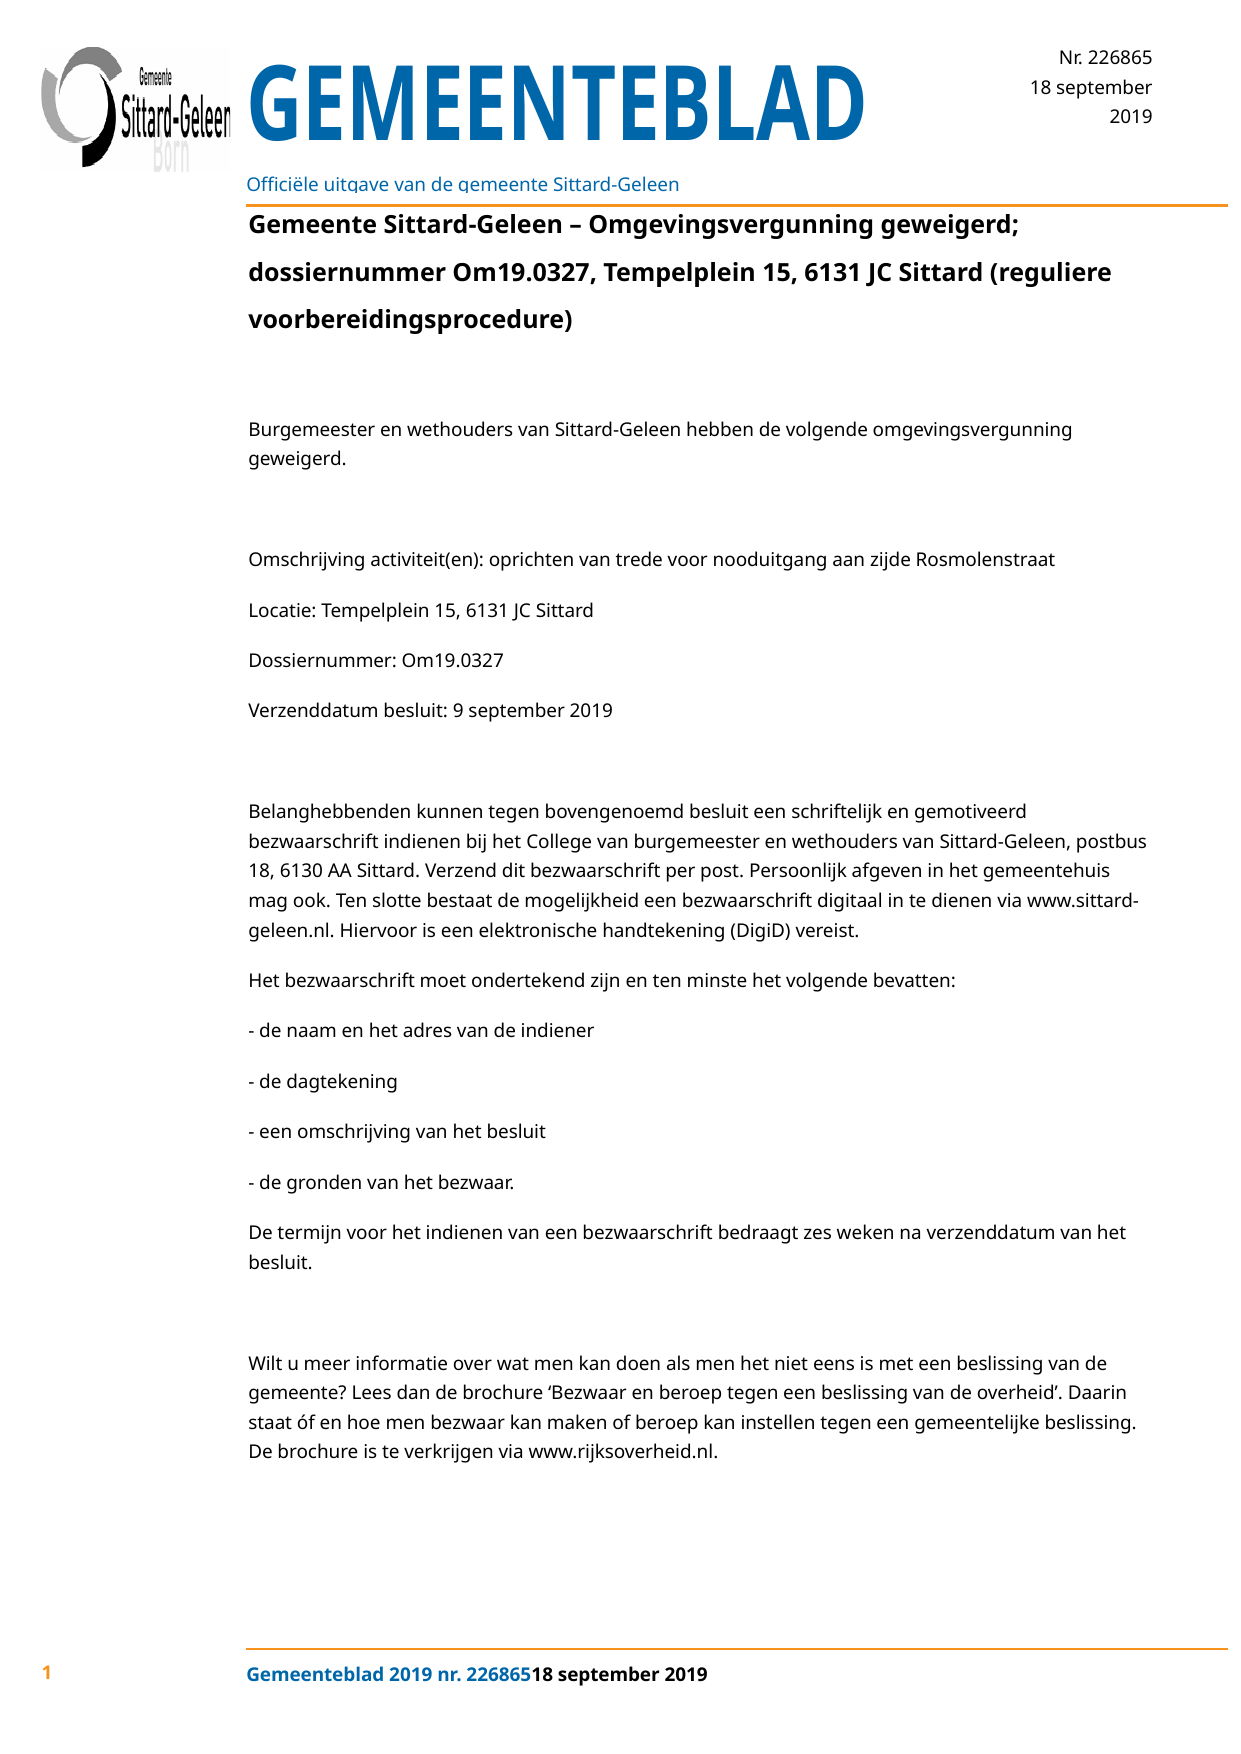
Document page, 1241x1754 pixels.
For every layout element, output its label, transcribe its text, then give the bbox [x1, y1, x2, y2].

text - de naam en het adres van de indiener [248, 1018, 1152, 1043]
text Burgemeester en wethouders van Sittard-Geleen hebben de volgende omgevingsvergunning geweigerd. [248, 416, 1152, 471]
text Locatie: Tempelplein 15, 6131 JC Sittard [248, 597, 1152, 622]
text De termijn voor het indienen van een bezwaarschrift bedraagt zes weken na verzenddatum van het besluit. [248, 1219, 1152, 1274]
text Het bezwaarschrift moet ondertekend zijn en ten minste het volgende bevatten: [248, 967, 1152, 993]
text Verzenddatum besluit: 9 september 2019 [248, 698, 1152, 723]
text Wilt u meer informatie over wat men kan doen als men het niet eens is met een beslissing van de gemeente? Lees dan de brochure ‘Bezwaar en beroep tegen een beslissing van de overheid’. Daarin staat óf en hoe men bezwaar kan maken of beroep kan instellen tegen een gemeentelijke beslissing. De brochure is te verkrijgen via www.rijksoverheid.nl. [248, 1350, 1152, 1464]
text - de dagtekening [248, 1068, 1152, 1094]
text - de gronden van het bezwaar. [248, 1169, 1152, 1194]
text Belanghebbenden kunnen tegen bovengenoemd besluit een schriftelijk en gemotiveerd bezwaarschrift indienen bij het College van burgemeester en wethouders van Sittard-Geleen, postbus 18, 6130 AA Sittard. Verzend dit bezwaarschrift per post. Persoonlijk afgeven in het gemeentehuis mag ook. Ten slotte bestaat de mogelijkheid een bezwaarschrift digitaal in te dienen via www.sittard-geleen.nl. Hiervoor is een elektronische handtekening (DigiD) vereist. [248, 798, 1152, 942]
text Omschrijving activiteit(en): oprichten van trede voor nooduitgang aan zijde Rosmolenstraat [248, 546, 1152, 572]
text Gemeente Sittard-Geleen – Omgevingsvergunning geweigerd; dossiernummer Om19.0327, Tempelplein 15, 6131 JC Sittard (reguliere voorbereidingsprocedure) [248, 207, 1152, 336]
text - een omschrijving van het besluit [248, 1118, 1152, 1144]
picture [41, 47, 231, 172]
text Dossiernummer: Om19.0327 [248, 647, 1152, 673]
